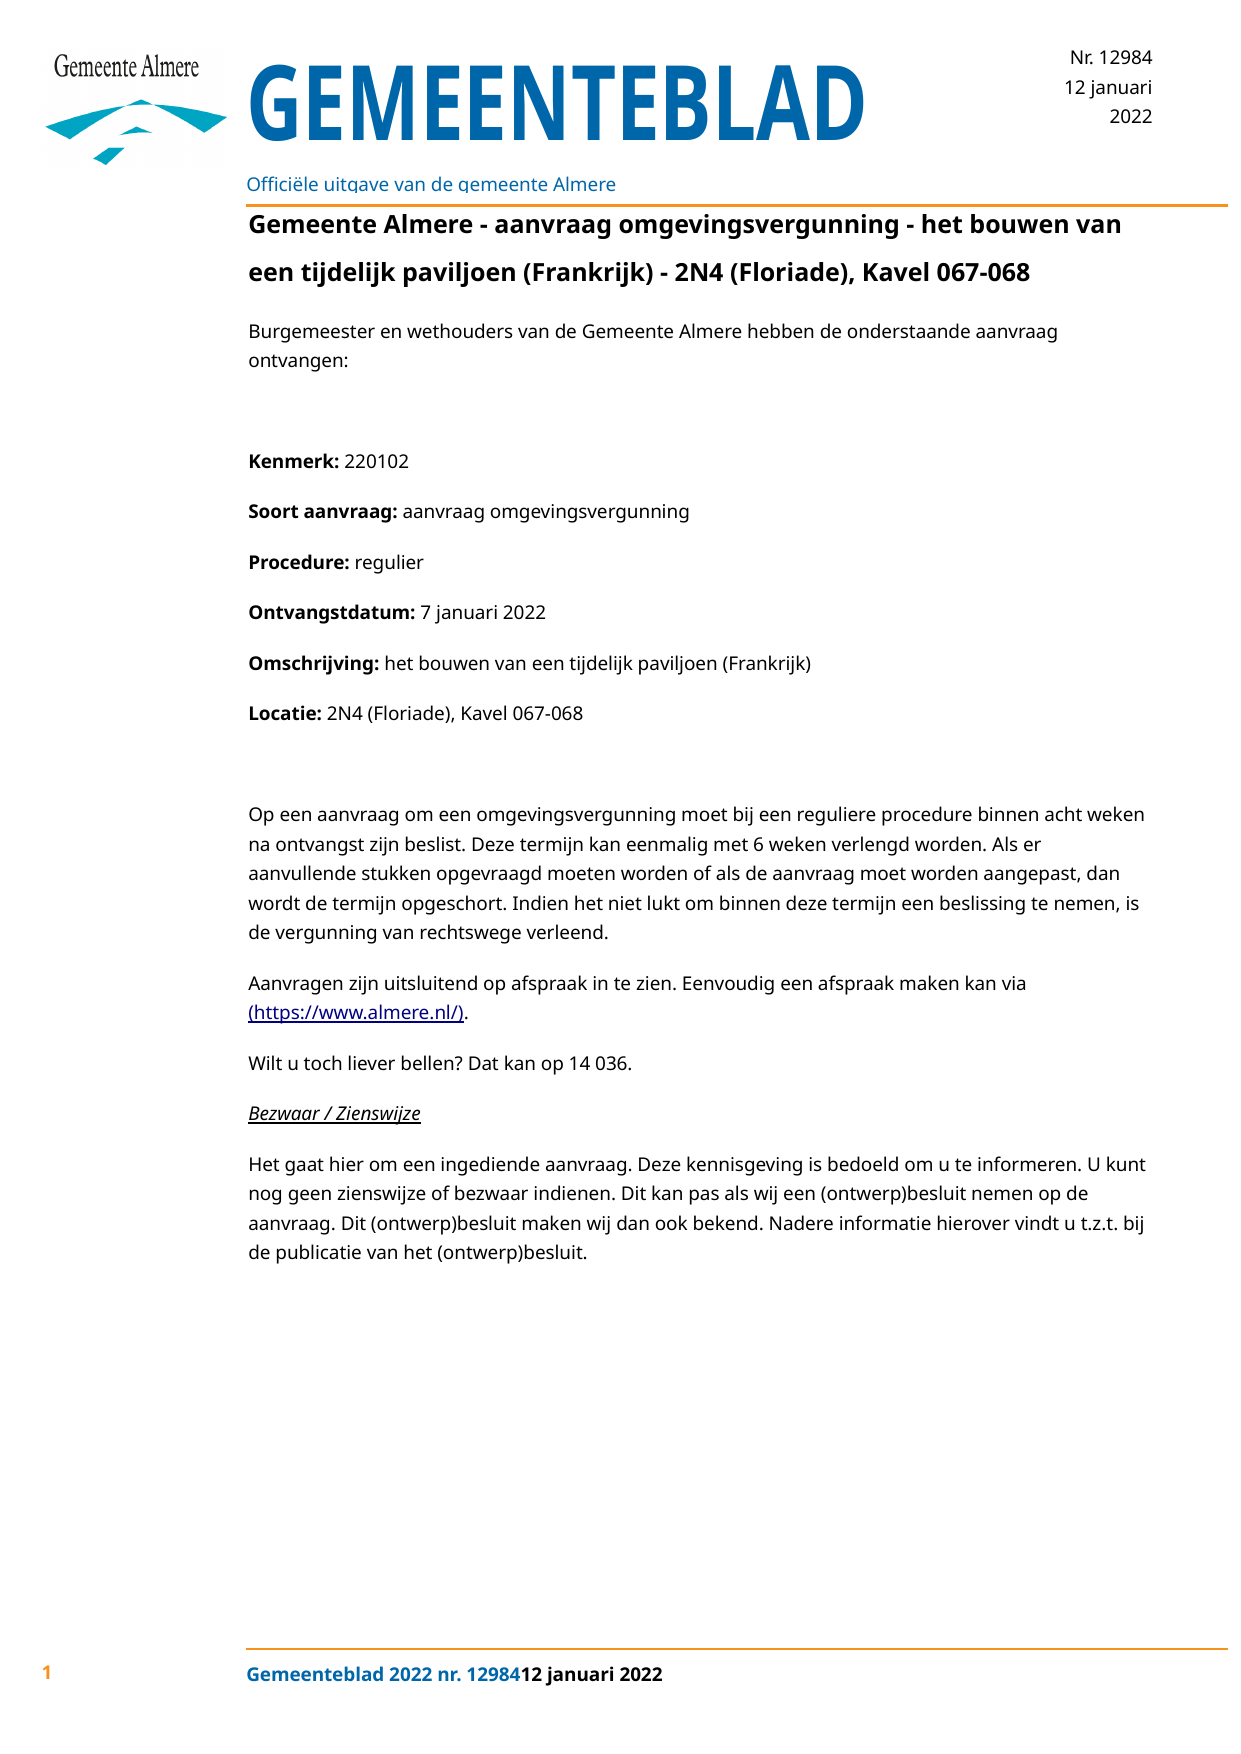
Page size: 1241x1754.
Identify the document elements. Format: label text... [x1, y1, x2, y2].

text Omschrijving: het bouwen van een tijdelijk paviljoen (Frankrijk) [248, 650, 1152, 676]
text Kenmerk: 220102 [248, 448, 1152, 474]
text Procedure: regulier [248, 549, 1152, 575]
text Burgemeester en wethouders van de Gemeente Almere hebben de onderstaande aanvraag ontvangen: [248, 318, 1152, 373]
text Bezwaar / Zienswijze [248, 1100, 1152, 1126]
text Soort aanvraag: aanvraag omgevingsvergunning [248, 499, 1152, 524]
text Ontvangstdatum: 7 januari 2022 [248, 599, 1152, 625]
text Wilt u toch liever bellen? Dat kan op 14 036. [248, 1050, 1152, 1076]
text Gemeente Almere - aanvraag omgevingsvergunning - het bouwen van een tijdelijk paviljoen (Frankrijk) - 2N4 (Floriade), Kavel 067-068 [248, 207, 1152, 288]
picture [41, 47, 231, 172]
text Op een aanvraag om een omgevingsvergunning moet bij een reguliere procedure binnen acht weken na ontvangst zijn beslist. Deze termijn kan eenmalig met 6 weken verlengd worden. Als er aanvullende stukken opgevraagd moeten worden of als de aanvraag moet worden aangepast, dan wordt de termijn opgeschort. Indien het niet lukt om binnen deze termijn een beslissing te nemen, is de vergunning van rechtswege verleend. [248, 801, 1152, 945]
text Locatie: 2N4 (Floriade), Kavel 067-068 [248, 700, 1152, 726]
text Het gaat hier om een ingediende aanvraag. Deze kennisgeving is bedoeld om u te informeren. U kunt nog geen zienswijze of bezwaar indienen. Dit kan pas als wij een (ontwerp)besluit nemen op de aanvraag. Dit (ontwerp)besluit maken wij dan ook bekend. Nadere informatie hierover vindt u t.z.t. bij de publicatie van het (ontwerp)besluit. [248, 1151, 1152, 1265]
text Aanvragen zijn uitsluitend op afspraak in te zien. Eenvoudig een afspraak maken kan via (https://www.almere.nl/). [248, 970, 1152, 1025]
